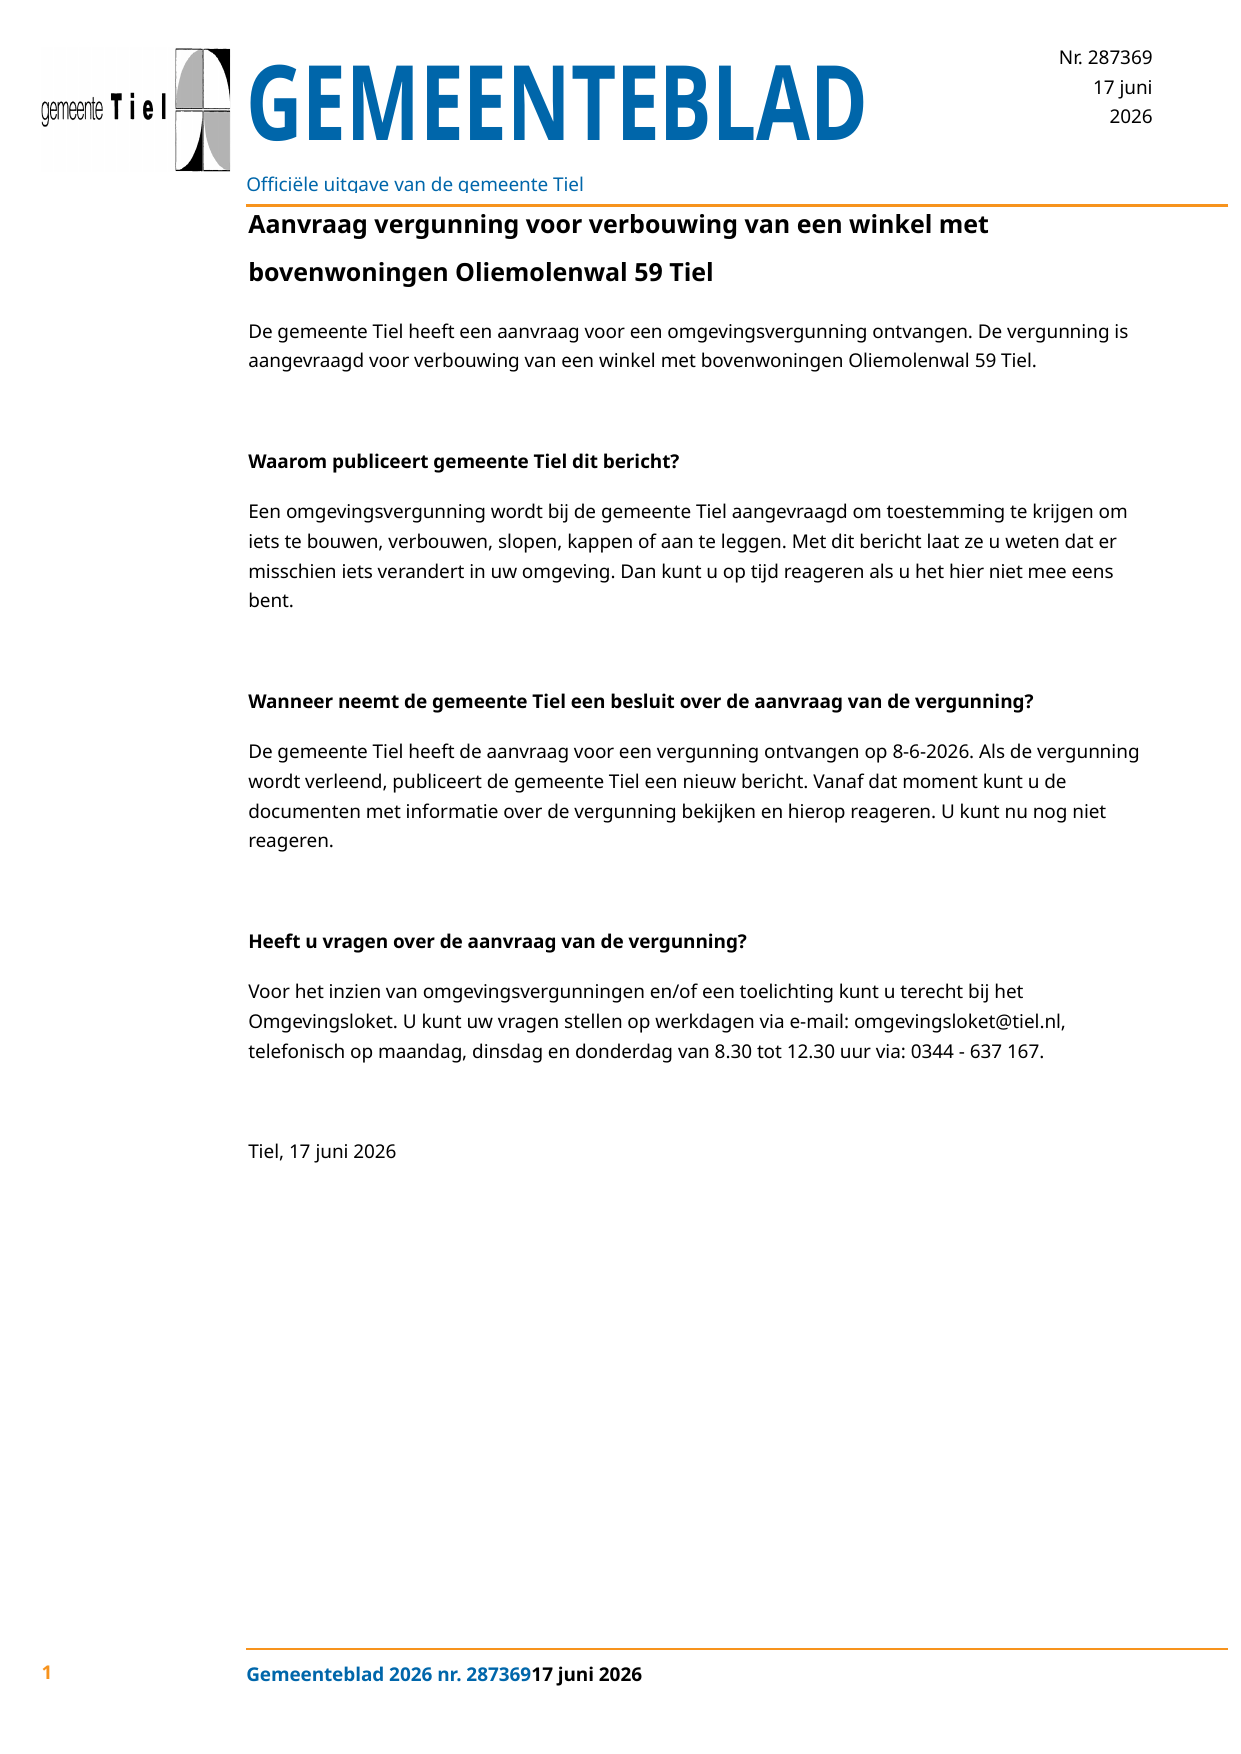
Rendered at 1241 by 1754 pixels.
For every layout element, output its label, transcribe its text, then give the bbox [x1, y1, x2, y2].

text De gemeente Tiel heeft de aanvraag voor een vergunning ontvangen op 8-6-2026. Als de vergunning wordt verleend, publiceert de gemeente Tiel een nieuw bericht. Vanaf dat moment kunt u de documenten met informatie over de vergunning bekijken en hierop reageren. U kunt nu nog niet reageren. [248, 739, 1152, 853]
text De gemeente Tiel heeft een aanvraag voor een omgevingsvergunning ontvangen. De vergunning is aangevraagd voor verbouwing van een winkel met bovenwoningen Oliemolenwal 59 Tiel. [248, 318, 1152, 373]
text Voor het inzien van omgevingsvergunningen en/of een toelichting kunt u terecht bij het Omgevingsloket. U kunt uw vragen stellen op werkdagen via e-mail: omgevingsloket@tiel.nl, telefonisch op maandag, dinsdag en donderdag van 8.30 tot 12.30 uur via: 0344 - 637 167. [248, 979, 1152, 1064]
text Aanvraag vergunning voor verbouwing van een winkel met bovenwoningen Oliemolenwal 59 Tiel [248, 207, 1152, 288]
text Wanneer neemt de gemeente Tiel een besluit over de aanvraag van de vergunning? [248, 688, 1152, 714]
text Waarom publiceert gemeente Tiel dit bericht? [248, 448, 1152, 474]
text Heeft u vragen over de aanvraag van de vergunning? [248, 928, 1152, 954]
picture [41, 47, 231, 172]
text Een omgevingsvergunning wordt bij de gemeente Tiel aangevraagd om toestemming te krijgen om iets te bouwen, verbouwen, slopen, kappen of aan te leggen. Met dit bericht laat ze u weten dat er misschien iets verandert in uw omgeving. Dan kunt u op tijd reageren als u het hier niet mee eens bent. [248, 499, 1152, 613]
text Tiel, 17 juni 2026 [248, 1139, 1152, 1164]
